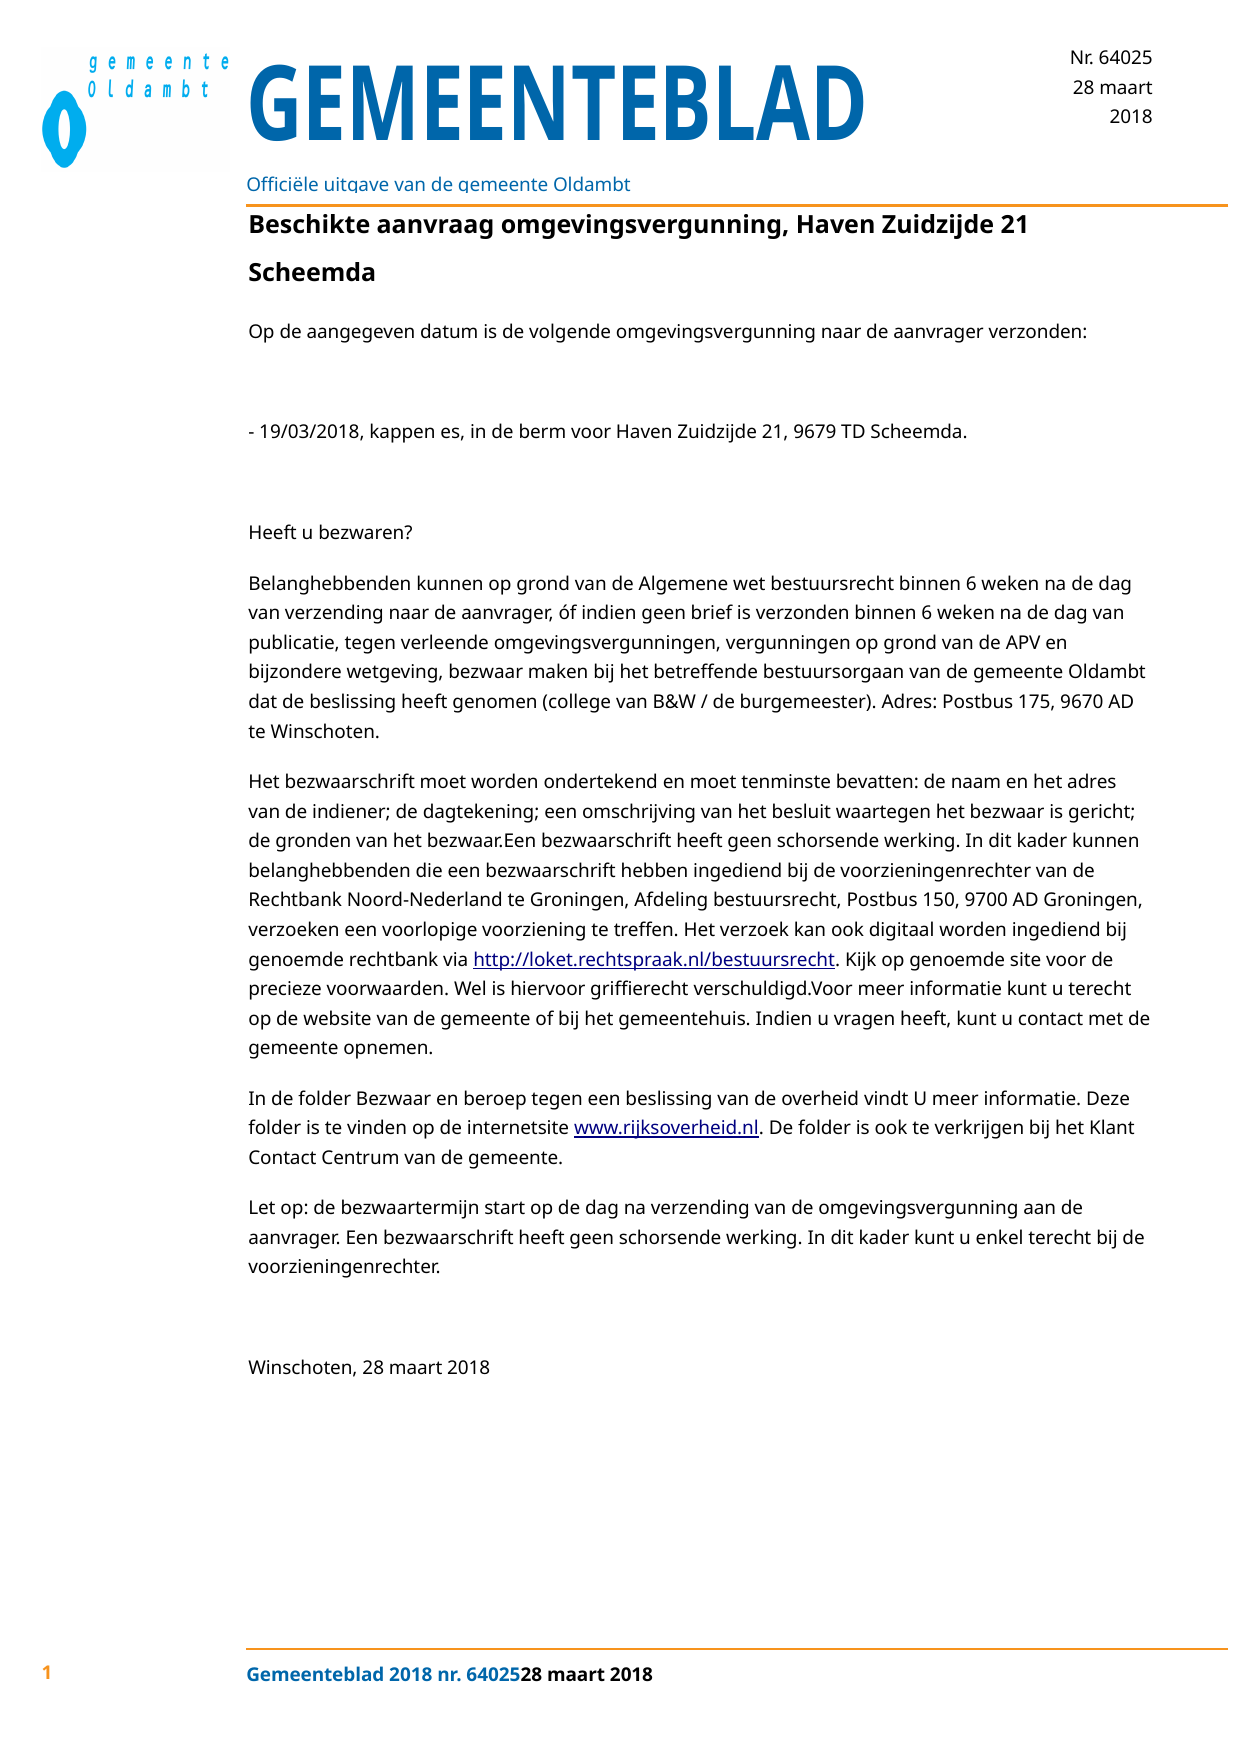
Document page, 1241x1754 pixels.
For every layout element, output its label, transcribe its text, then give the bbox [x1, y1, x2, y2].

text In de folder Bezwaar en beroep tegen een beslissing van de overheid vindt U meer informatie. Deze folder is te vinden op de internetsite www.rijksoverheid.nl. De folder is ook te verkrijgen bij het Klant Contact Centrum van de gemeente. [248, 1085, 1152, 1170]
text Beschikte aanvraag omgevingsvergunning, Haven Zuidzijde 21 Scheemda [248, 207, 1152, 288]
text Let op: de bezwaartermijn start op de dag na verzending van de omgevingsvergunning aan de aanvrager. Een bezwaarschrift heeft geen schorsende werking. In dit kader kunt u enkel terecht bij de voorzieningenrechter. [248, 1194, 1152, 1279]
text Het bezwaarschrift moet worden ondertekend en moet tenminste bevatten: de naam en het adres van de indiener; de dagtekening; een omschrijving van het besluit waartegen het bezwaar is gericht; de gronden van het bezwaar.Een bezwaarschrift heeft geen schorsende werking. In dit kader kunnen belanghebbenden die een bezwaarschrift hebben ingediend bij de voorzieningenrechter van de Rechtbank Noord-Nederland te Groningen, Afdeling bestuursrecht, Postbus 150, 9700 AD Groningen, verzoeken een voorlopige voorziening te treffen. Het verzoek kan ook digitaal worden ingediend bij genoemde rechtbank via http://loket.rechtspraak.nl/bestuursrecht. Kijk op genoemde site voor de precieze voorwaarden. Wel is hiervoor griffierecht verschuldigd.Voor meer informatie kunt u terecht op de website van de gemeente of bij het gemeentehuis. Indien u vragen heeft, kunt u contact met de gemeente opnemen. [248, 768, 1152, 1060]
text Heeft u bezwaren? [248, 519, 1152, 545]
text - 19/03/2018, kappen es, in de berm voor Haven Zuidzijde 21, 9679 TD Scheemda. [248, 419, 1152, 444]
text Op de aangegeven datum is de volgende omgevingsvergunning naar de aanvrager verzonden: [248, 318, 1152, 344]
picture [41, 47, 231, 172]
text Winschoten, 28 maart 2018 [248, 1354, 1152, 1380]
text Belanghebbenden kunnen op grond van de Algemene wet bestuursrecht binnen 6 weken na de dag van verzending naar de aanvrager, óf indien geen brief is verzonden binnen 6 weken na de dag van publicatie, tegen verleende omgevingsvergunningen, vergunningen op grond van de APV en bijzondere wetgeving, bezwaar maken bij het betreffende bestuursorgaan van de gemeente Oldambt dat de beslissing heeft genomen (college van B&W / de burgemeester). Adres: Postbus 175, 9670 AD te Winschoten. [248, 570, 1152, 744]
